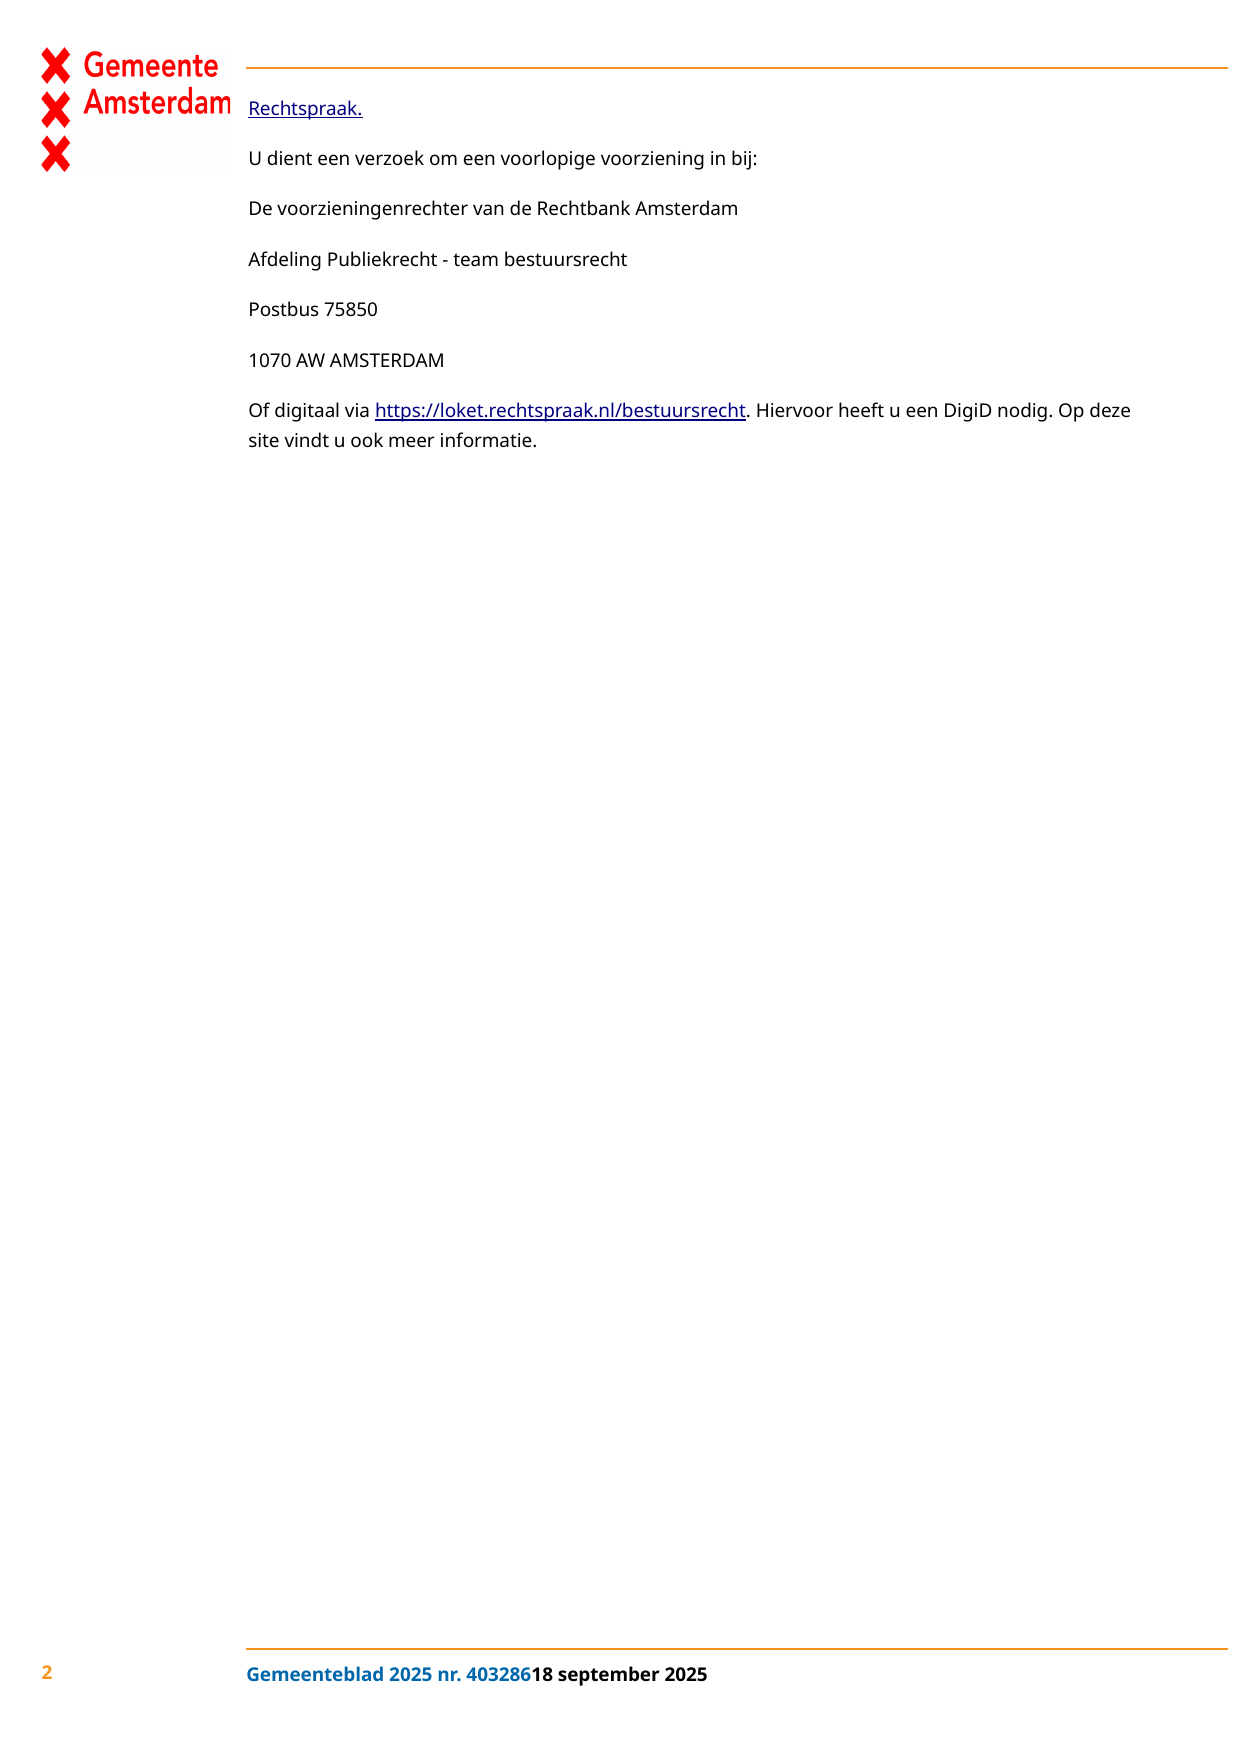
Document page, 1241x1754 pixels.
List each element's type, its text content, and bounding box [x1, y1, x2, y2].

text 1070 AW AMSTERDAM [248, 347, 1152, 373]
text Afdeling Publiekrecht - team bestuursrecht [248, 246, 1152, 272]
picture [41, 47, 231, 172]
text De voorzieningenrechter van de Rechtbank Amsterdam [248, 196, 1152, 221]
text Postbus 75850 [248, 296, 1152, 322]
text U dient een verzoek om een voorlopige voorziening in bij: [248, 145, 1152, 171]
text Rechtspraak. [248, 95, 1152, 121]
text Of digitaal via https://loket.rechtspraak.nl/bestuursrecht. Hiervoor heeft u een DigiD nodig. Op deze site vindt u ook meer informatie. [248, 397, 1152, 453]
